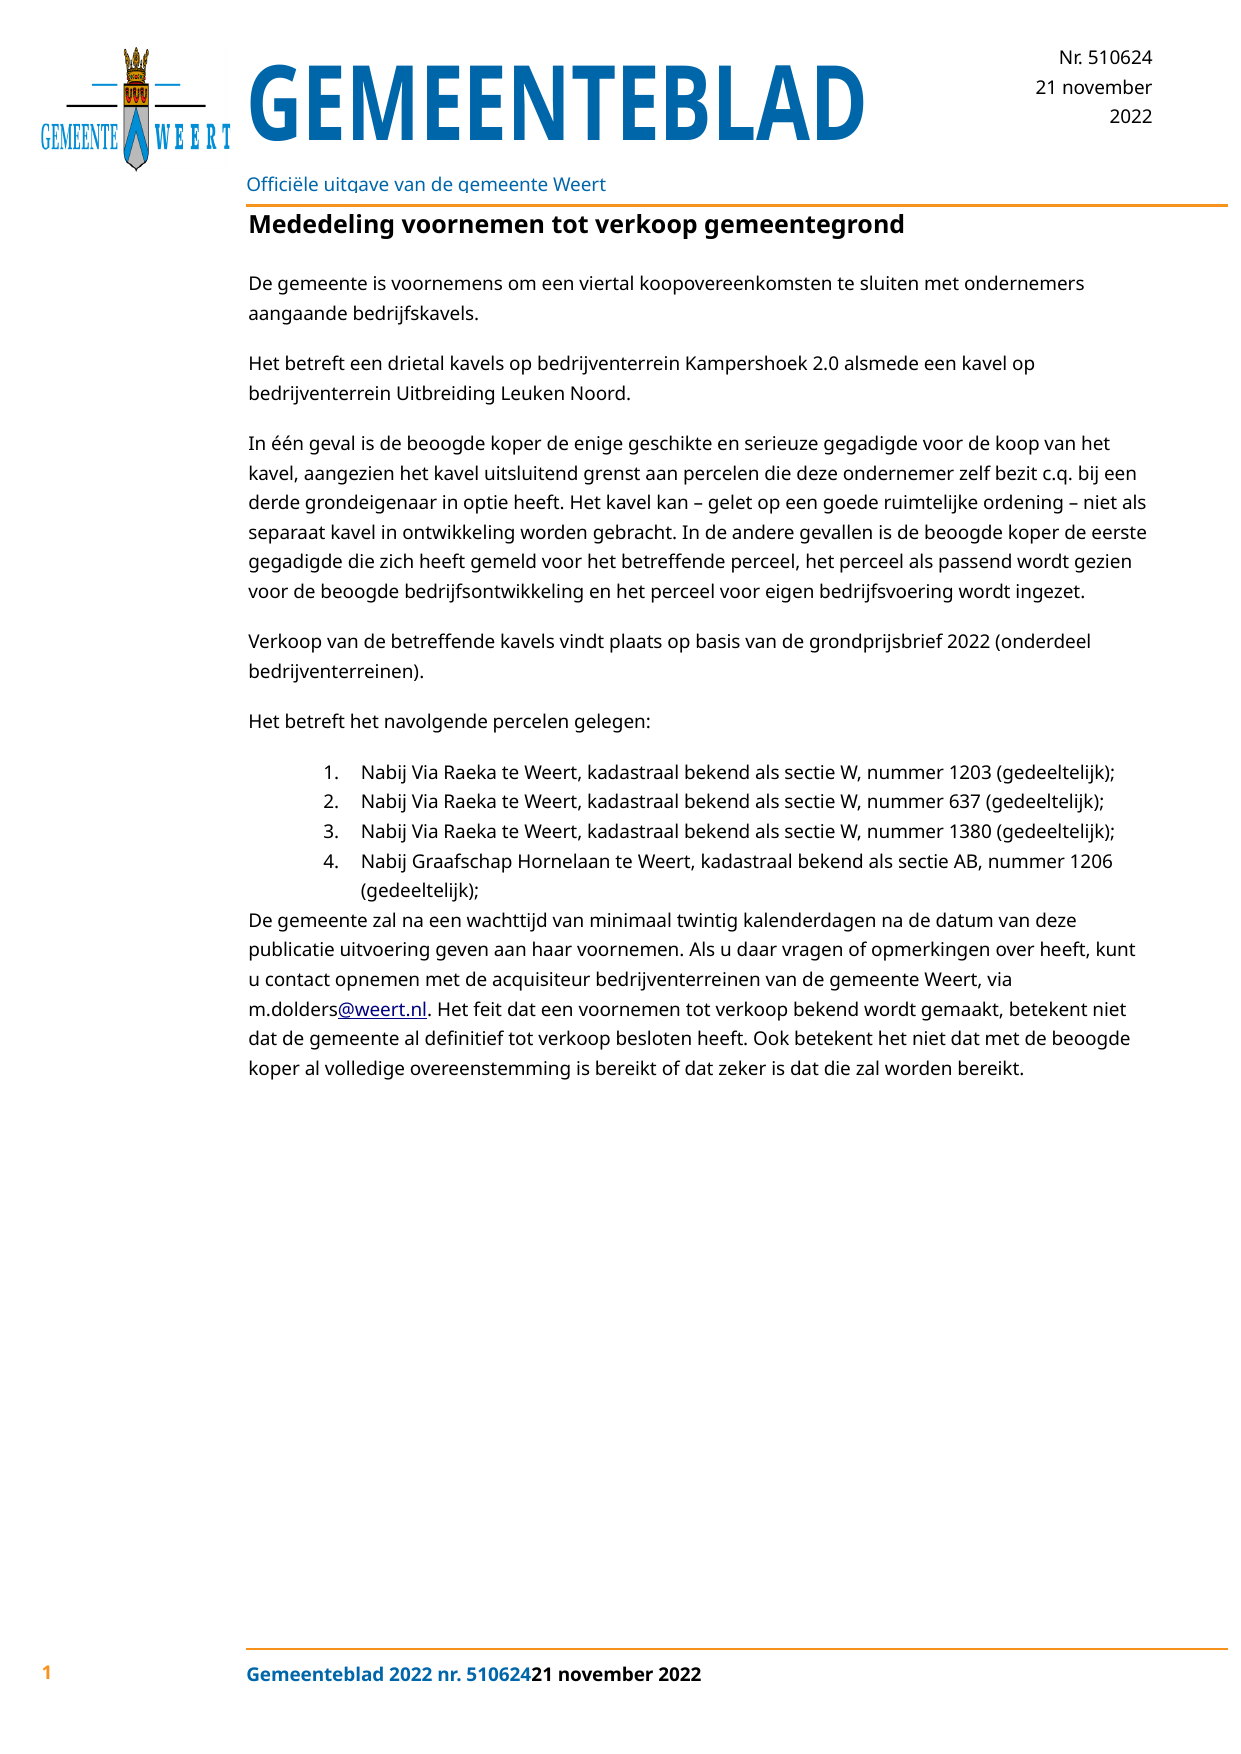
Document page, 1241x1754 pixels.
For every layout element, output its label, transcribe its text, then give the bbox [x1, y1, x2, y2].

list Nabij Via Raeka te Weert, kadastraal bekend als sectie W, nummer 637 (gedeeltelijk); [323, 789, 1152, 814]
text In één geval is de beoogde koper de enige geschikte en serieuze gegadigde voor de koop van het kavel, aangezien het kavel uitsluitend grenst aan percelen die deze ondernemer zelf bezit c.q. bij een derde grondeigenaar in optie heeft. Het kavel kan – gelet op een goede ruimtelijke ordening – niet als separaat kavel in ontwikkeling worden gebracht. In de andere gevallen is de beoogde koper de eerste gegadigde die zich heeft gemeld voor het betreffende perceel, het perceel als passend wordt gezien voor de beoogde bedrijfsontwikkeling en het perceel voor eigen bedrijfsvoering wordt ingezet. [248, 430, 1152, 604]
text Het betreft het navolgende percelen gelegen: [248, 709, 1152, 734]
text Het betreft een drietal kavels op bedrijventerrein Kampershoek 2.0 alsmede een kavel op bedrijventerrein Uitbreiding Leuken Noord. [248, 350, 1152, 406]
list Nabij Via Raeka te Weert, kadastraal bekend als sectie W, nummer 1380 (gedeeltelijk); [323, 818, 1152, 844]
text Verkoop van de betreffende kavels vindt plaats op basis van de grondprijsbrief 2022 (onderdeel bedrijventerreinen). [248, 629, 1152, 684]
text De gemeente zal na een wachttijd van minimaal twintig kalenderdagen na de datum van deze publicatie uitvoering geven aan haar voornemen. Als u daar vragen of opmerkingen over heeft, kunt u contact opnemen met de acquisiteur bedrijventerreinen van de gemeente Weert, via m.dolders@weert.nl. Het feit dat een voornemen tot verkoop bekend wordt gemaakt, betekent niet dat de gemeente al definitief tot verkoop besloten heeft. Ook betekent het niet dat met de beoogde koper al volledige overeenstemming is bereikt of dat zeker is dat die zal worden bereikt. [248, 907, 1152, 1081]
text De gemeente is voornemens om een viertal koopovereenkomsten te sluiten met ondernemers aangaande bedrijfskavels. [248, 270, 1152, 326]
list Nabij Graafschap Hornelaan te Weert, kadastraal bekend als sectie AB, nummer 1206 (gedeeltelijk); [323, 848, 1152, 903]
picture [41, 47, 231, 172]
text Mededeling voornemen tot verkoop gemeentegrond [248, 207, 1152, 241]
list Nabij Via Raeka te Weert, kadastraal bekend als sectie W, nummer 1203 (gedeeltelijk); [323, 759, 1152, 785]
